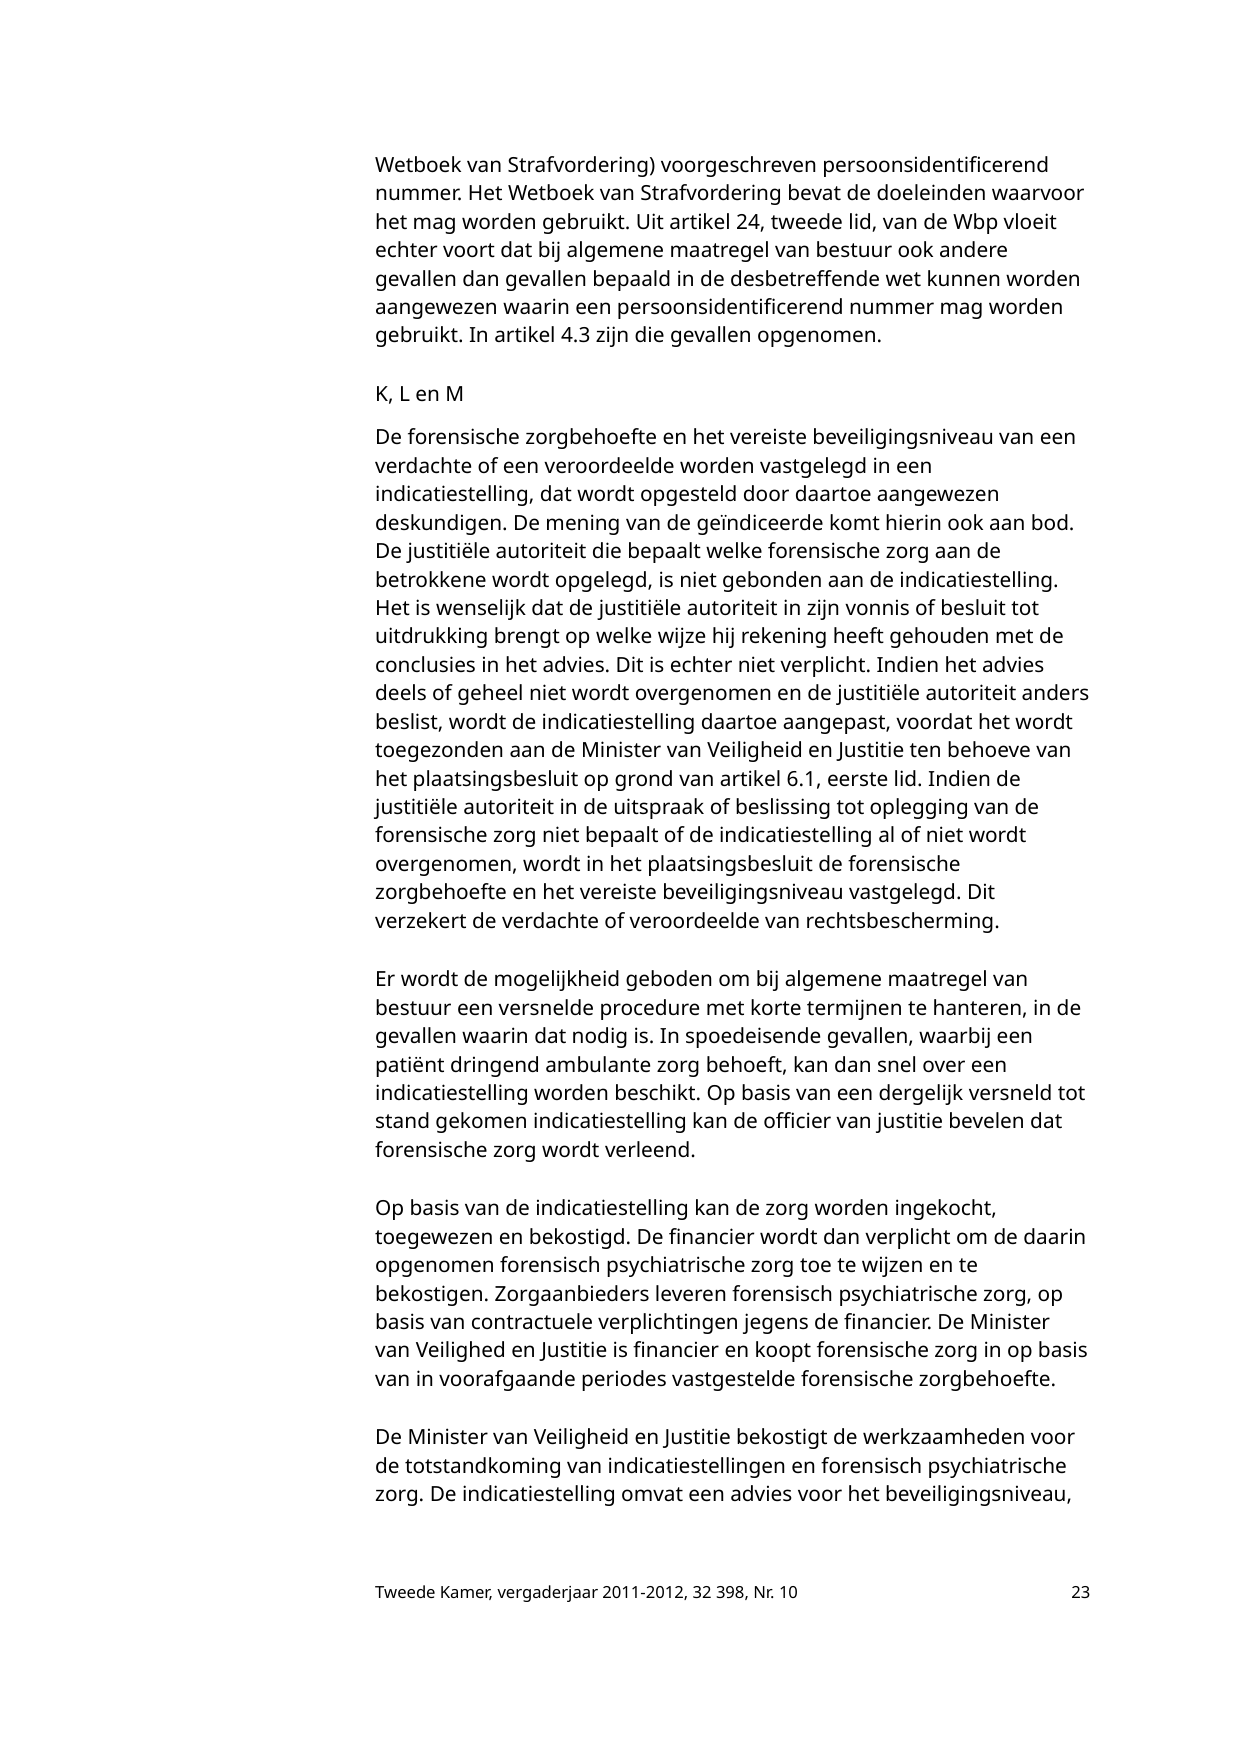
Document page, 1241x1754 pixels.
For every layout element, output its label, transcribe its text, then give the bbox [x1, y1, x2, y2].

text Op basis van de indicatiestelling kan de zorg worden ingekocht, toegewezen en bekostigd. De financier wordt dan verplicht om de daarin opgenomen forensisch psychiatrische zorg toe te wijzen en te bekostigen. Zorgaanbieders leveren forensisch psychiatrische zorg, op basis van contractuele verplichtingen jegens de financier. De Minister van Veilighed en Justitie is financier en koopt forensische zorg in op basis van in voorafgaande periodes vastgestelde forensische zorgbehoefte. [375, 1193, 1090, 1392]
text De Minister van Veiligheid en Justitie bekostigt de werkzaamheden voor de totstandkoming van indicatiestellingen en forensisch psychiatrische zorg. De indicatiestelling omvat een advies voor het beveiligingsniveau, [375, 1422, 1090, 1508]
text K, L en M [375, 379, 1090, 407]
text Wetboek van Strafvordering) voorgeschreven persoonsidentificerend nummer. Het Wetboek van Strafvordering bevat de doeleinden waarvoor het mag worden gebruikt. Uit artikel 24, tweede lid, van de Wbp vloeit echter voort dat bij algemene maatregel van bestuur ook andere gevallen dan gevallen bepaald in de desbetreffende wet kunnen worden aangewezen waarin een persoonsidentificerend nummer mag worden gebruikt. In artikel 4.3 zijn die gevallen opgenomen. [375, 150, 1090, 349]
text De forensische zorgbehoefte en het vereiste beveiligingsniveau van een verdachte of een veroordeelde worden vastgelegd in een indicatiestelling, dat wordt opgesteld door daartoe aangewezen deskundigen. De mening van de geïndiceerde komt hierin ook aan bod. De justitiële autoriteit die bepaalt welke forensische zorg aan de betrokkene wordt opgelegd, is niet gebonden aan de indicatiestelling. Het is wenselijk dat de justitiële autoriteit in zijn vonnis of besluit tot uitdrukking brengt op welke wijze hij rekening heeft gehouden met de conclusies in het advies. Dit is echter niet verplicht. Indien het advies deels of geheel niet wordt overgenomen en de justitiële autoriteit anders beslist, wordt de indicatiestelling daartoe aangepast, voordat het wordt toegezonden aan de Minister van Veiligheid en Justitie ten behoeve van het plaatsingsbesluit op grond van artikel 6.1, eerste lid. Indien de justitiële autoriteit in de uitspraak of beslissing tot oplegging van de forensische zorg niet bepaalt of de indicatiestelling al of niet wordt overgenomen, wordt in het plaatsingsbesluit de forensische zorgbehoefte en het vereiste beveiligingsniveau vastgelegd. Dit verzekert de verdachte of veroordeelde van rechtsbescherming. [375, 422, 1090, 934]
text Er wordt de mogelijkheid geboden om bij algemene maatregel van bestuur een versnelde procedure met korte termijnen te hanteren, in de gevallen waarin dat nodig is. In spoedeisende gevallen, waarbij een patiënt dringend ambulante zorg behoeft, kan dan snel over een indicatiestelling worden beschikt. Op basis van een dergelijk versneld tot stand gekomen indicatiestelling kan de officier van justitie bevelen dat forensische zorg wordt verleend. [375, 964, 1090, 1163]
